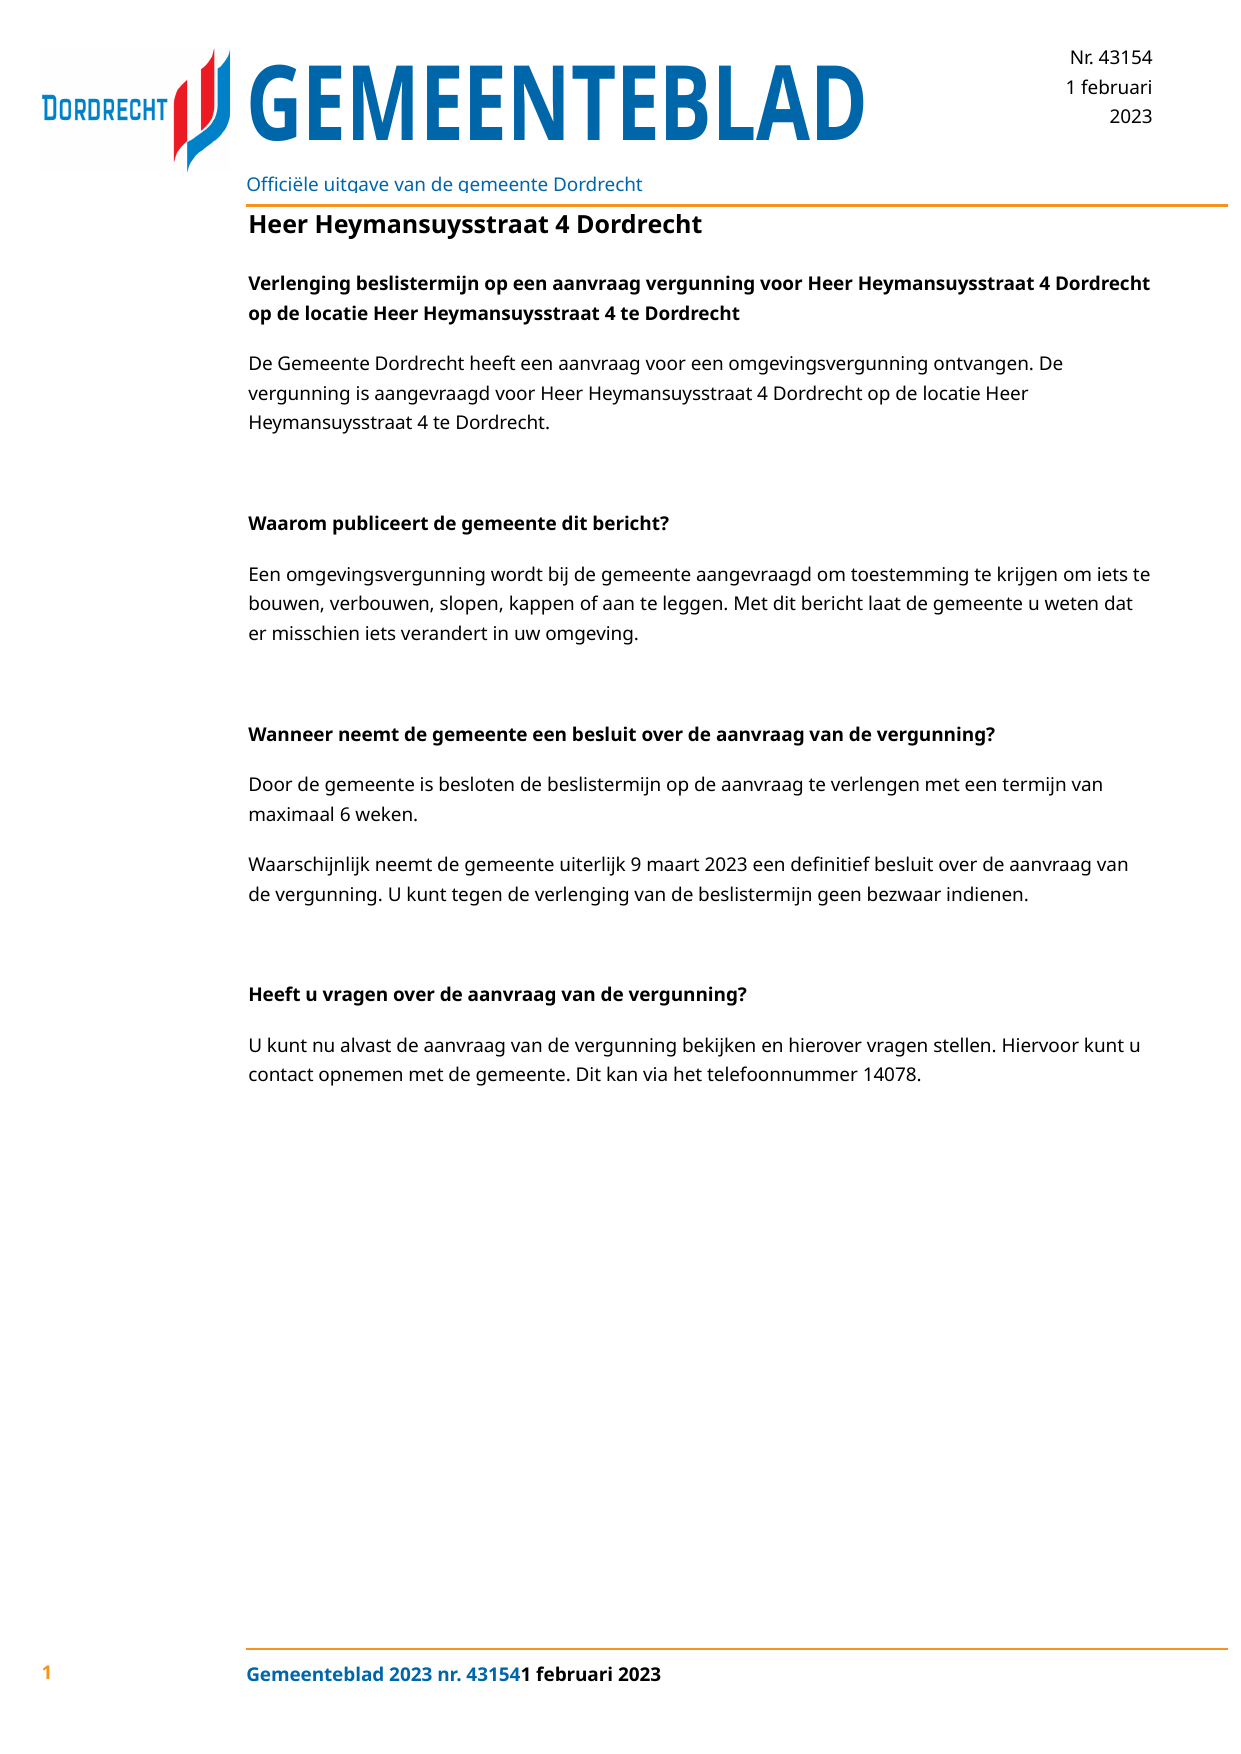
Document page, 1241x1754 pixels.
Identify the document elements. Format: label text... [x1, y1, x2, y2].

text Heer Heymansuysstraat 4 Dordrecht [248, 207, 1152, 241]
picture [41, 47, 231, 172]
text Waarschijnlijk neemt de gemeente uiterlijk 9 maart 2023 een definitief besluit over de aanvraag van de vergunning. U kunt tegen de verlenging van de beslistermijn geen bezwaar indienen. [248, 851, 1152, 906]
text U kunt nu alvast de aanvraag van de vergunning bekijken en hierover vragen stellen. Hiervoor kunt u contact opnemen met de gemeente. Dit kan via het telefoonnummer 14078. [248, 1032, 1152, 1087]
text Verlenging beslistermijn op een aanvraag vergunning voor Heer Heymansuysstraat 4 Dordrecht op de locatie Heer Heymansuysstraat 4 te Dordrecht [248, 270, 1152, 326]
text Waarom publiceert de gemeente dit bericht? [248, 510, 1152, 536]
text Wanneer neemt de gemeente een besluit over de aanvraag van de vergunning? [248, 721, 1152, 746]
text Heeft u vragen over de aanvraag van de vergunning? [248, 982, 1152, 1007]
text De Gemeente Dordrecht heeft een aanvraag voor een omgevingsvergunning ontvangen. De vergunning is aangevraagd voor Heer Heymansuysstraat 4 Dordrecht op de locatie Heer Heymansuysstraat 4 te Dordrecht. [248, 350, 1152, 435]
text Een omgevingsvergunning wordt bij de gemeente aangevraagd om toestemming te krijgen om iets te bouwen, verbouwen, slopen, kappen of aan te leggen. Met dit bericht laat de gemeente u weten dat er misschien iets verandert in uw omgeving. [248, 561, 1152, 646]
text Door de gemeente is besloten de beslistermijn op de aanvraag te verlengen met een termijn van maximaal 6 weken. [248, 771, 1152, 826]
